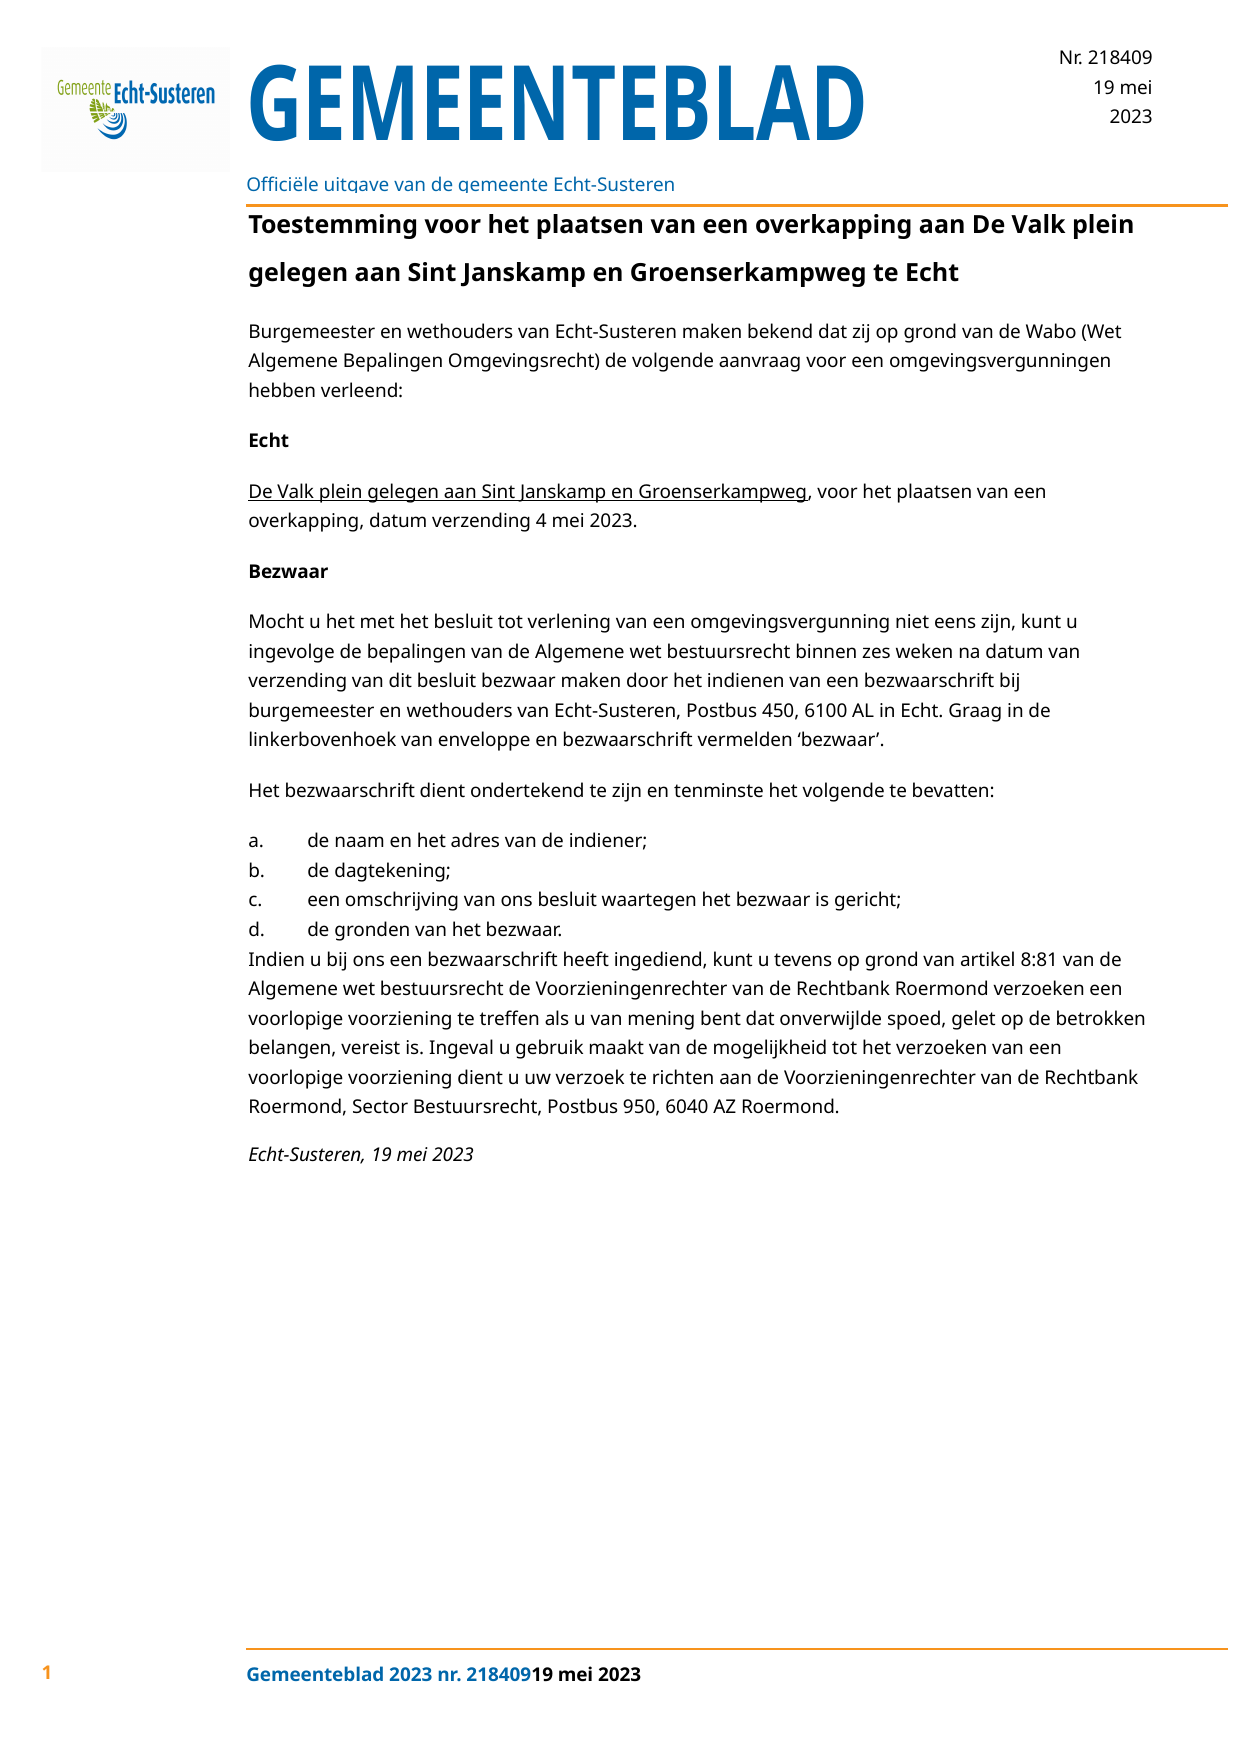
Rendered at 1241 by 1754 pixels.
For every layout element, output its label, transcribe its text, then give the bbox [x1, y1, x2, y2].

text Het bezwaarschrift dient ondertekend te zijn en tenminste het volgende te bevatten: [248, 777, 1152, 803]
list de naam en het adres van de indiener; [248, 827, 1152, 853]
text Echt-Susteren, 19 mei 2023 [248, 1142, 1152, 1167]
text De Valk plein gelegen aan Sint Janskamp en Groenserkampweg, voor het plaatsen van een overkapping, datum verzending 4 mei 2023. [248, 478, 1152, 533]
list een omschrijving van ons besluit waartegen het bezwaar is gericht; [248, 887, 1152, 912]
text Indien u bij ons een bezwaarschrift heeft ingediend, kunt u tevens op grond van artikel 8:81 van de Algemene wet bestuursrecht de Voorzieningenrechter van de Rechtbank Roermond verzoeken een voorlopige voorziening te treffen als u van mening bent dat onverwijlde spoed, gelet op de betrokken belangen, vereist is. Ingeval u gebruik maakt van de mogelijkheid tot het verzoeken van een voorlopige voorziening dient u uw verzoek te richten aan de Voorzieningenrechter van de Rechtbank Roermond, Sector Bestuursrecht, Postbus 950, 6040 AZ Roermond. [248, 946, 1152, 1119]
list de dagtekening; [248, 857, 1152, 883]
picture [41, 47, 231, 172]
text Echt [248, 427, 1152, 453]
text Burgemeester en wethouders van Echt-Susteren maken bekend dat zij op grond van de Wabo (Wet Algemene Bepalingen Omgevingsrecht) de volgende aanvraag voor een omgevingsvergunningen hebben verleend: [248, 318, 1152, 403]
text Bezwaar [248, 558, 1152, 584]
text Mocht u het met het besluit tot verlening van een omgevingsvergunning niet eens zijn, kunt u ingevolge de bepalingen van de Algemene wet bestuursrecht binnen zes weken na datum van verzending van dit besluit bezwaar maken door het indienen van een bezwaarschrift bij burgemeester en wethouders van Echt-Susteren, Postbus 450, 6100 AL in Echt. Graag in de linkerbovenhoek van enveloppe en bezwaarschrift vermelden ‘bezwaar’. [248, 608, 1152, 752]
list de gronden van het bezwaar. [248, 916, 1152, 942]
text Toestemming voor het plaatsen van een overkapping aan De Valk plein gelegen aan Sint Janskamp en Groenserkampweg te Echt [248, 207, 1152, 288]
